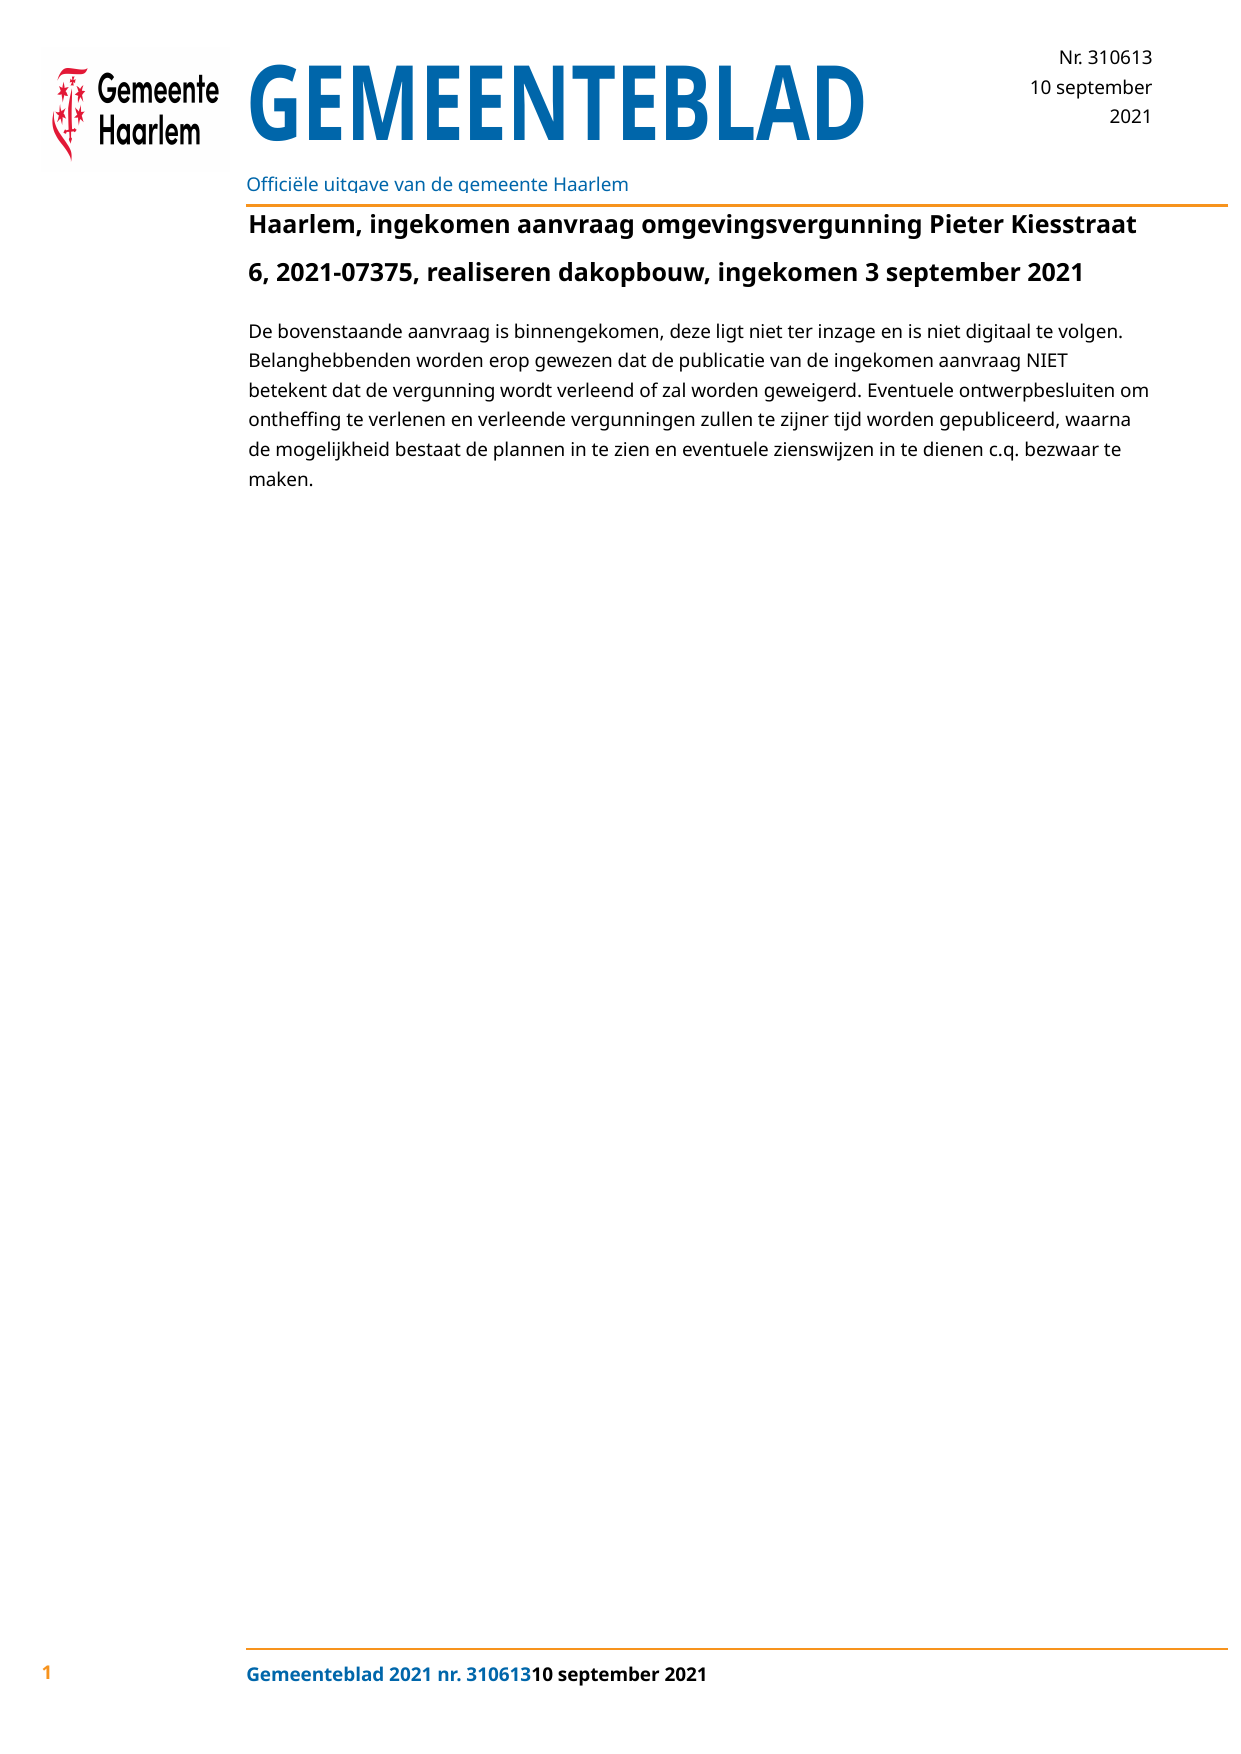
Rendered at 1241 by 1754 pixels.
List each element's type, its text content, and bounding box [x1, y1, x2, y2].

text Haarlem, ingekomen aanvraag omgevingsvergunning Pieter Kiesstraat 6, 2021-07375, realiseren dakopbouw, ingekomen 3 september 2021 [248, 207, 1152, 288]
picture [41, 47, 231, 172]
text De bovenstaande aanvraag is binnengekomen, deze ligt niet ter inzage en is niet digitaal te volgen. Belanghebbenden worden erop gewezen dat de publicatie van de ingekomen aanvraag NIET betekent dat de vergunning wordt verleend of zal worden geweigerd. Eventuele ontwerpbesluiten om ontheffing te verlenen en verleende vergunningen zullen te zijner tijd worden gepubliceerd, waarna de mogelijkheid bestaat de plannen in te zien en eventuele zienswijzen in te dienen c.q. bezwaar te maken. [248, 318, 1152, 492]
